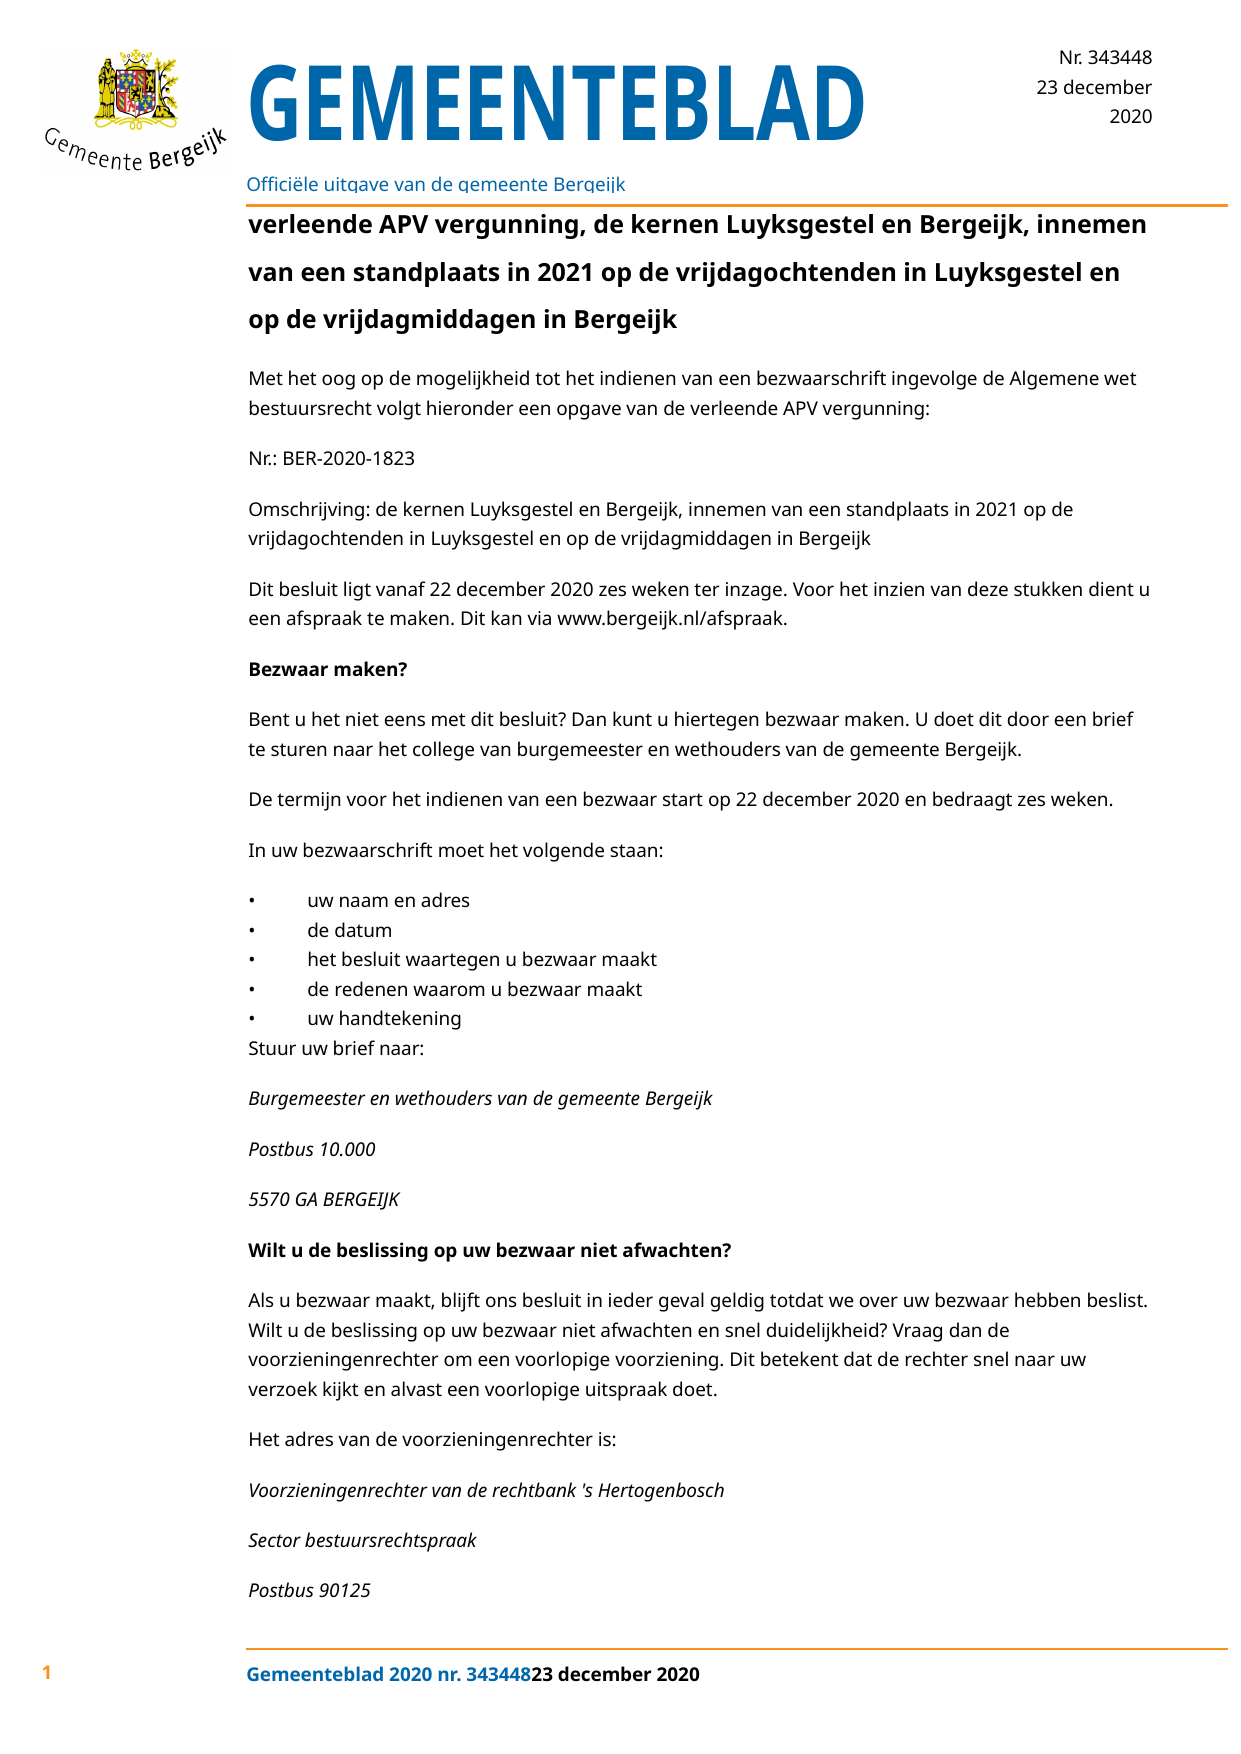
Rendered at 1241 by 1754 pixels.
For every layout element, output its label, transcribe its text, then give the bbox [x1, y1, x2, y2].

text Stuur uw brief naar: [248, 1035, 1152, 1061]
text Voorzieningenrechter van de rechtbank 's Hertogenbosch [248, 1477, 1152, 1502]
text Omschrijving: de kernen Luyksgestel en Bergeijk, innemen van een standplaats in 2021 op de vrijdagochtenden in Luyksgestel en op de vrijdagmiddagen in Bergeijk [248, 496, 1152, 551]
text Het adres van de voorzieningenrechter is: [248, 1426, 1152, 1452]
list het besluit waartegen u bezwaar maakt [248, 946, 1152, 972]
picture [41, 47, 231, 172]
list uw handtekening [248, 1006, 1152, 1031]
list de datum [248, 917, 1152, 942]
text De termijn voor het indienen van een bezwaar start op 22 december 2020 en bedraagt zes weken. [248, 786, 1152, 812]
list uw naam en adres [248, 887, 1152, 913]
text Postbus 90125 [248, 1578, 1152, 1603]
text Met het oog op de mogelijkheid tot het indienen van een bezwaarschrift ingevolge de Algemene wet bestuursrecht volgt hieronder een opgave van de verleende APV vergunning: [248, 366, 1152, 421]
text Bezwaar maken? [248, 656, 1152, 682]
text Sector bestuursrechtspraak [248, 1527, 1152, 1553]
list de redenen waarom u bezwaar maakt [248, 976, 1152, 1002]
text Nr.: BER-2020-1823 [248, 446, 1152, 471]
text Wilt u de beslissing op uw bezwaar niet afwachten? [248, 1237, 1152, 1262]
text Als u bezwaar maakt, blijft ons besluit in ieder geval geldig totdat we over uw bezwaar hebben beslist. Wilt u de beslissing op uw bezwaar niet afwachten en snel duidelijkheid? Vraag dan de voorzieningenrechter om een voorlopige voorziening. Dit betekent dat de rechter snel naar uw verzoek kijkt en alvast een voorlopige uitspraak doet. [248, 1287, 1152, 1402]
text Burgemeester en wethouders van de gemeente Bergeijk [248, 1086, 1152, 1111]
text Postbus 10.000 [248, 1136, 1152, 1162]
text verleende APV vergunning, de kernen Luyksgestel en Bergeijk, innemen van een standplaats in 2021 op de vrijdagochtenden in Luyksgestel en op de vrijdagmiddagen in Bergeijk [248, 207, 1152, 336]
text Dit besluit ligt vanaf 22 december 2020 zes weken ter inzage. Voor het inzien van deze stukken dient u een afspraak te maken. Dit kan via www.bergeijk.nl/afspraak. [248, 576, 1152, 631]
text Bent u het niet eens met dit besluit? Dan kunt u hiertegen bezwaar maken. U doet dit door een brief te sturen naar het college van burgemeester en wethouders van de gemeente Bergeijk. [248, 706, 1152, 762]
text In uw bezwaarschrift moet het volgende staan: [248, 837, 1152, 862]
text 5570 GA BERGEIJK [248, 1186, 1152, 1212]
